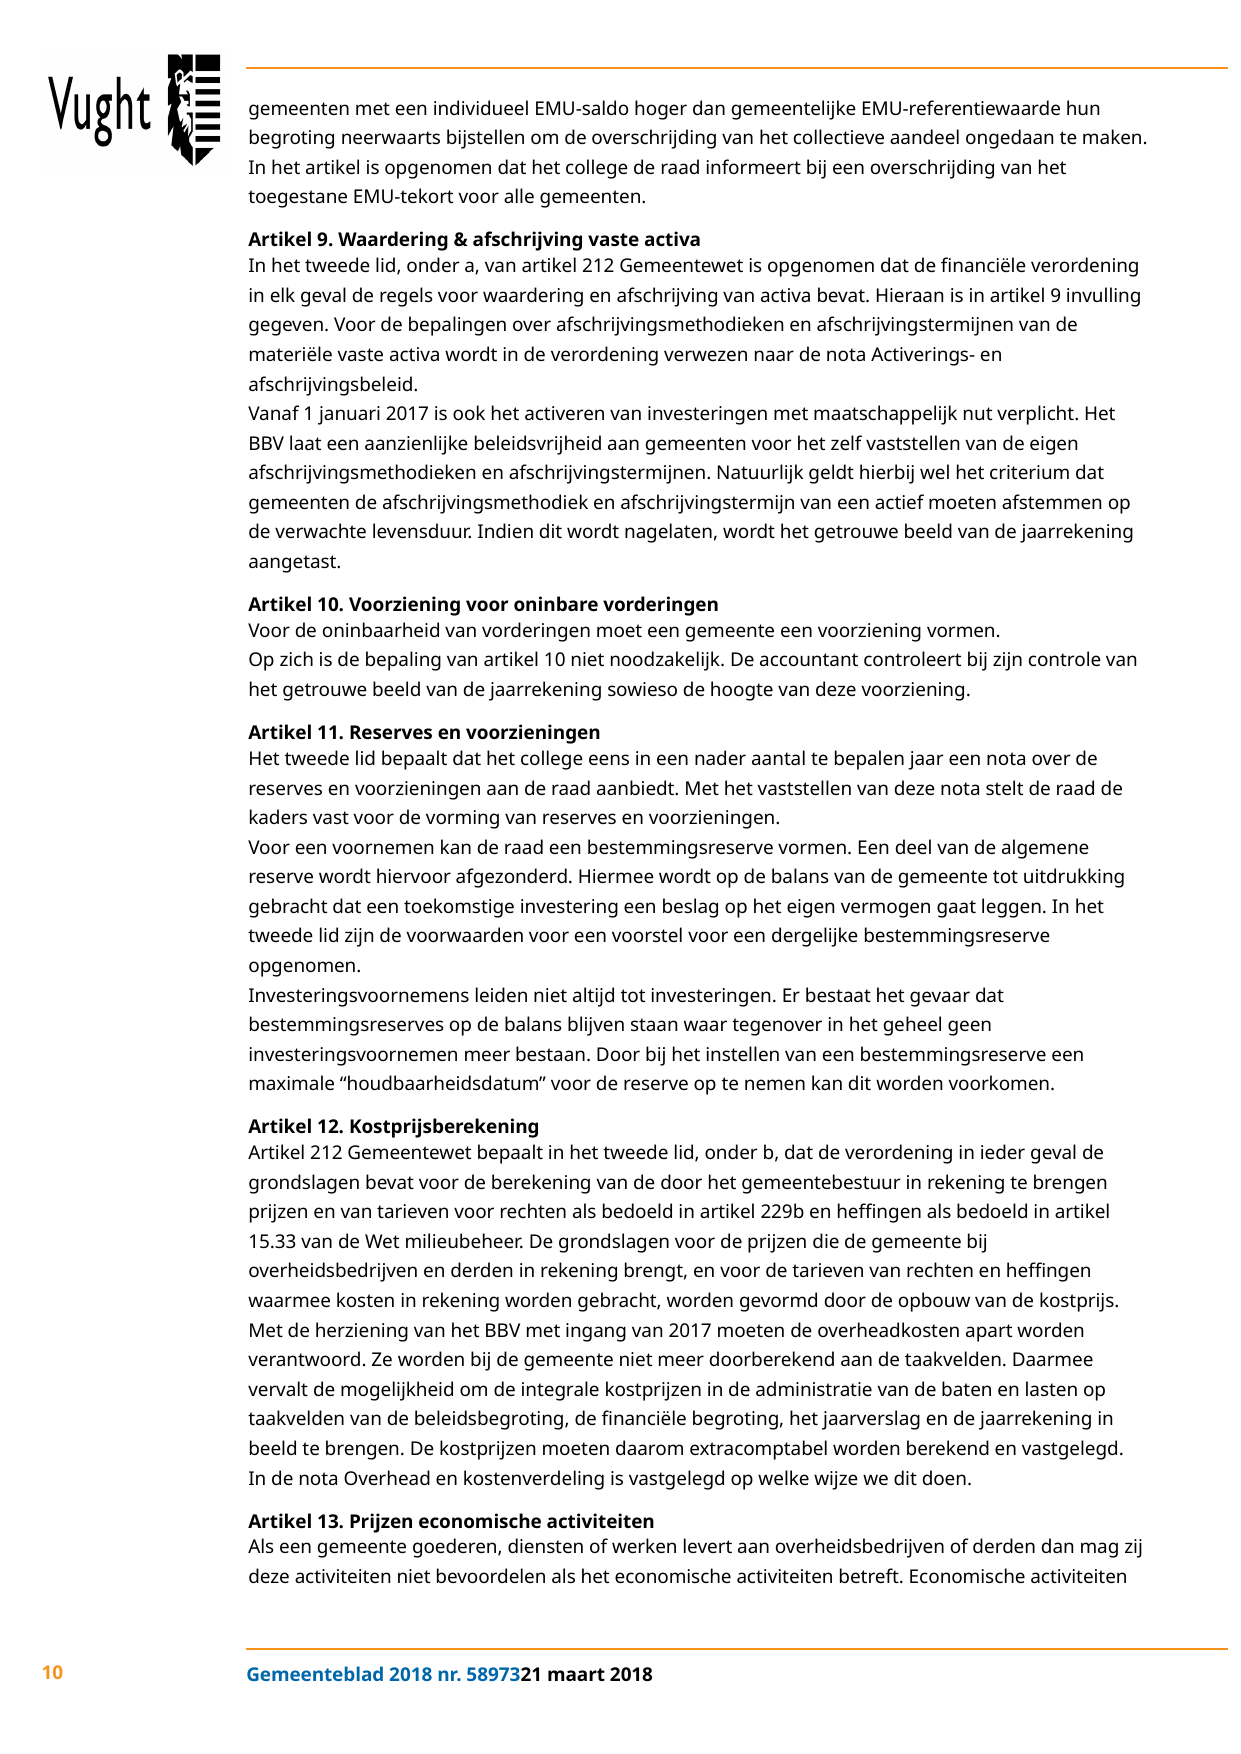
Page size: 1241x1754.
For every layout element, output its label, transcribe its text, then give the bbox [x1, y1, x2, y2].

picture [41, 47, 231, 172]
text Artikel 11. Reserves en voorzieningen [248, 719, 1152, 745]
text Als een gemeente goederen, diensten of werken levert aan overheidsbedrijven of derden dan mag zij deze activiteiten niet bevoordelen als het economische activiteiten betreft. Economische activiteiten [248, 1534, 1152, 1589]
text Met de herziening van het BBV met ingang van 2017 moeten de overheadkosten apart worden verantwoord. Ze worden bij de gemeente niet meer doorberekend aan de taakvelden. Daarmee vervalt de mogelijkheid om de integrale kostprijzen in de administratie van de baten en lasten op taakvelden van de beleidsbegroting, de financiële begroting, het jaarverslag en de jaarrekening in beeld te brengen. De kostprijzen moeten daarom extracomptabel worden berekend en vastgelegd. [248, 1317, 1152, 1461]
text Investeringsvoornemens leiden niet altijd tot investeringen. Er bestaat het gevaar dat bestemmingsreserves op de balans blijven staan waar tegenover in het geheel geen investeringsvoornemen meer bestaan. Door bij het instellen van een bestemmingsreserve een maximale “houdbaarheidsdatum” voor de reserve op te nemen kan dit worden voorkomen. [248, 982, 1152, 1096]
text Artikel 12. Kostprijsberekening [248, 1114, 1152, 1139]
text Vanaf 1 januari 2017 is ook het activeren van investeringen met maatschappelijk nut verplicht. Het BBV laat een aanzienlijke beleidsvrijheid aan gemeenten voor het zelf vaststellen van de eigen afschrijvingsmethodieken en afschrijvingstermijnen. Natuurlijk geldt hierbij wel het criterium dat gemeenten de afschrijvingsmethodiek en afschrijvingstermijn van een actief moeten afstemmen op de verwachte levensduur. Indien dit wordt nagelaten, wordt het getrouwe beeld van de jaarrekening aangetast. [248, 400, 1152, 574]
text In het tweede lid, onder a, van artikel 212 Gemeentewet is opgenomen dat de financiële verordening in elk geval de regels voor waardering en afschrijving van activa bevat. Hieraan is in artikel 9 invulling gegeven. Voor de bepalingen over afschrijvingsmethodieken en afschrijvingstermijnen van de materiële vaste activa wordt in de verordening verwezen naar de nota Activerings- en afschrijvingsbeleid. [248, 252, 1152, 396]
text In het artikel is opgenomen dat het college de raad informeert bij een overschrijding van het toegestane EMU-tekort voor alle gemeenten. [248, 154, 1152, 209]
text Voor een voornemen kan de raad een bestemmingsreserve vormen. Een deel van de algemene reserve wordt hiervoor afgezonderd. Hiermee wordt op de balans van de gemeente tot uitdrukking gebracht dat een toekomstige investering een beslag op het eigen vermogen gaat leggen. In het tweede lid zijn de voorwaarden voor een voorstel voor een dergelijke bestemmingsreserve opgenomen. [248, 834, 1152, 978]
text gemeenten met een individueel EMU-saldo hoger dan gemeentelijke EMU-referentiewaarde hun begroting neerwaarts bijstellen om de overschrijding van het collectieve aandeel ongedaan te maken. [248, 95, 1152, 150]
text Artikel 212 Gemeentewet bepaalt in het tweede lid, onder b, dat de verordening in ieder geval de grondslagen bevat voor de berekening van de door het gemeentebestuur in rekening te brengen prijzen en van tarieven voor rechten als bedoeld in artikel 229b en heffingen als bedoeld in artikel 15.33 van de Wet milieubeheer. De grondslagen voor de prijzen die de gemeente bij overheidsbedrijven en derden in rekening brengt, en voor de tarieven van rechten en heffingen waarmee kosten in rekening worden gebracht, worden gevormd door de opbouw van de kostprijs. [248, 1139, 1152, 1313]
text Voor de oninbaarheid van vorderingen moet een gemeente een voorziening vormen. [248, 617, 1152, 643]
text Artikel 9. Waardering & afschrijving vaste activa [248, 227, 1152, 252]
text In de nota Overhead en kostenverdeling is vastgelegd op welke wijze we dit doen. [248, 1465, 1152, 1491]
text Artikel 13. Prijzen economische activiteiten [248, 1508, 1152, 1534]
text Het tweede lid bepaalt dat het college eens in een nader aantal te bepalen jaar een nota over de reserves en voorzieningen aan de raad aanbiedt. Met het vaststellen van deze nota stelt de raad de kaders vast voor de vorming van reserves en voorzieningen. [248, 745, 1152, 830]
text Op zich is de bepaling van artikel 10 niet noodzakelijk. De accountant controleert bij zijn controle van het getrouwe beeld van de jaarrekening sowieso de hoogte van deze voorziening. [248, 647, 1152, 702]
text Artikel 10. Voorziening voor oninbare vorderingen [248, 591, 1152, 617]
